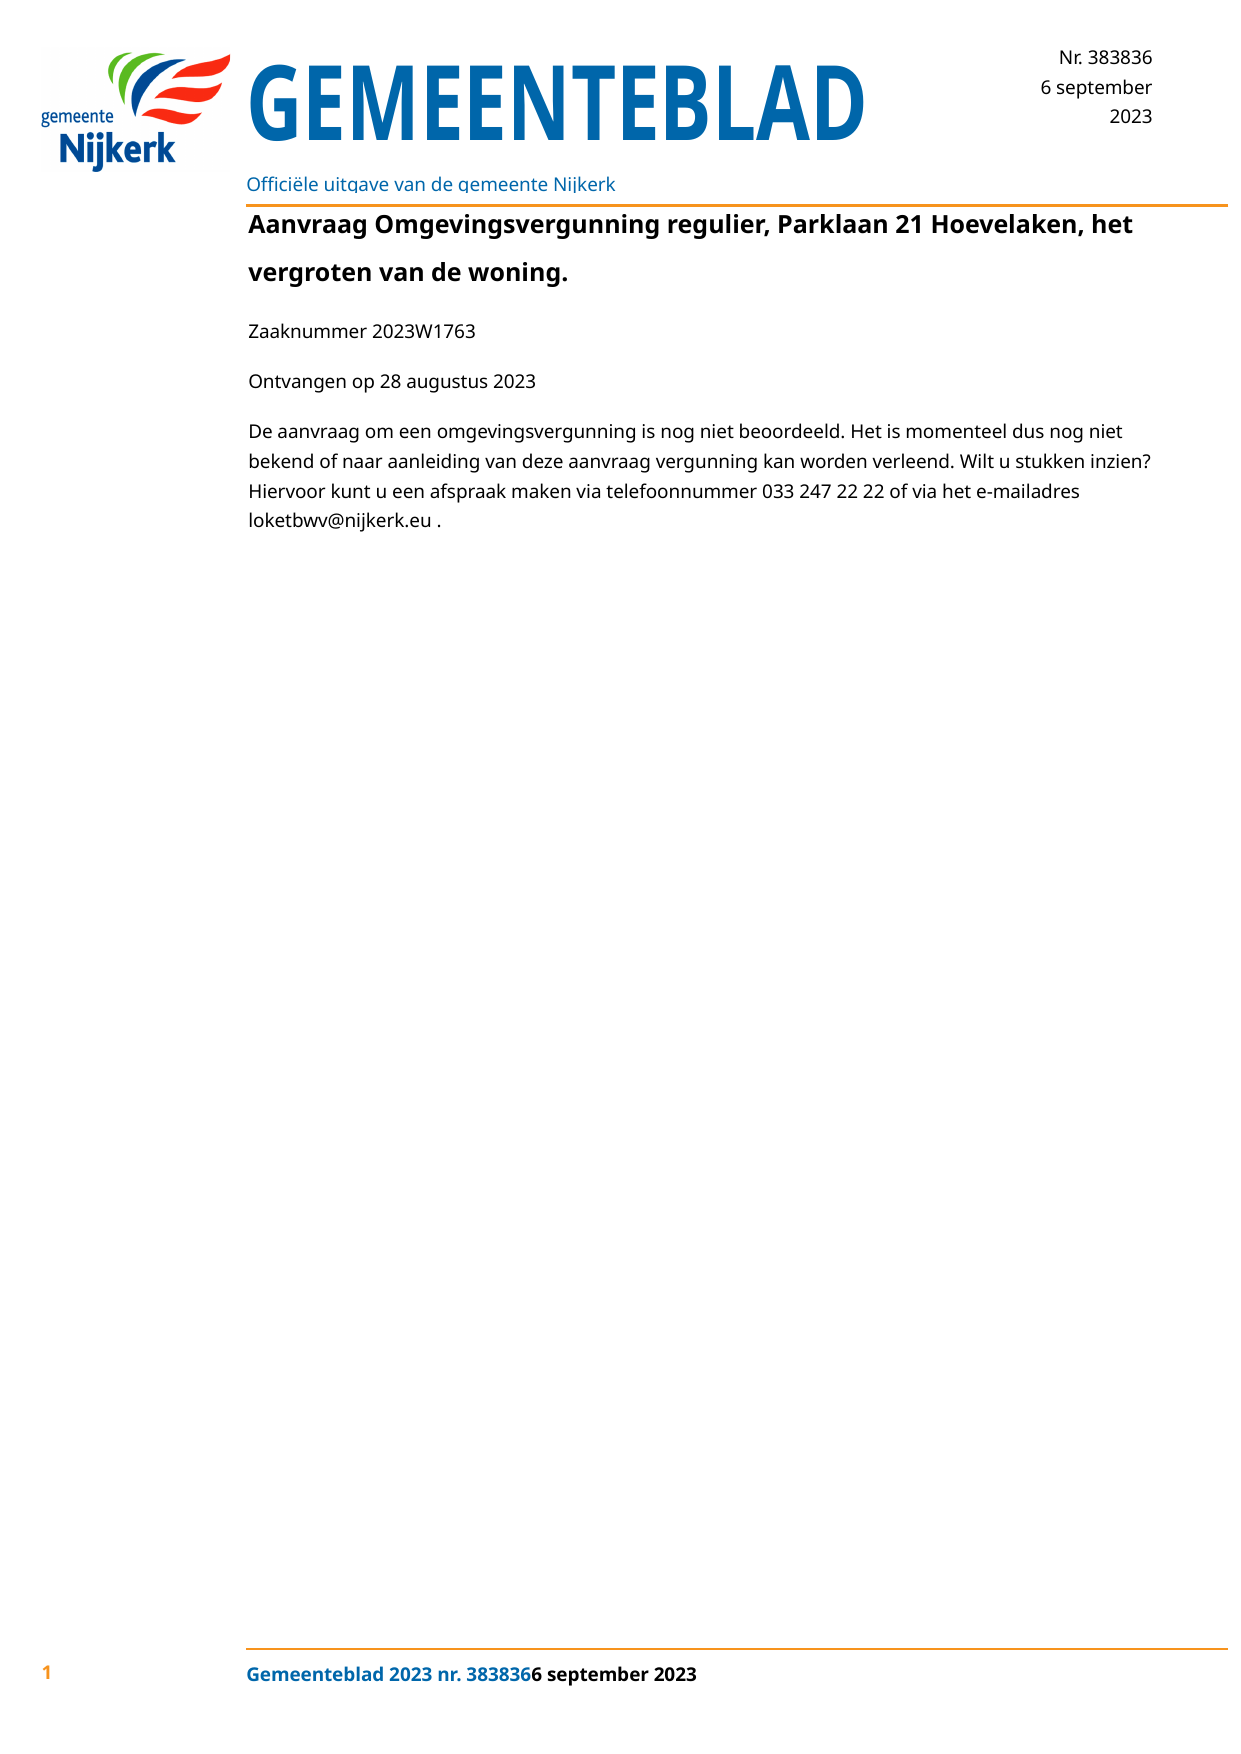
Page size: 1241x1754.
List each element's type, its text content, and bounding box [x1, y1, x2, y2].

text Zaaknummer 2023W1763 [248, 318, 1152, 344]
picture [41, 47, 231, 172]
text Ontvangen op 28 augustus 2023 [248, 368, 1152, 394]
text De aanvraag om een omgevingsvergunning is nog niet beoordeeld. Het is momenteel dus nog niet bekend of naar aanleiding van deze aanvraag vergunning kan worden verleend. Wilt u stukken inzien? Hiervoor kunt u een afspraak maken via telefoonnummer 033 247 22 22 of via het e-mailadres loketbwv@nijkerk.eu . [248, 419, 1152, 533]
text Aanvraag Omgevingsvergunning regulier, Parklaan 21 Hoevelaken, het vergroten van de woning. [248, 207, 1152, 288]
